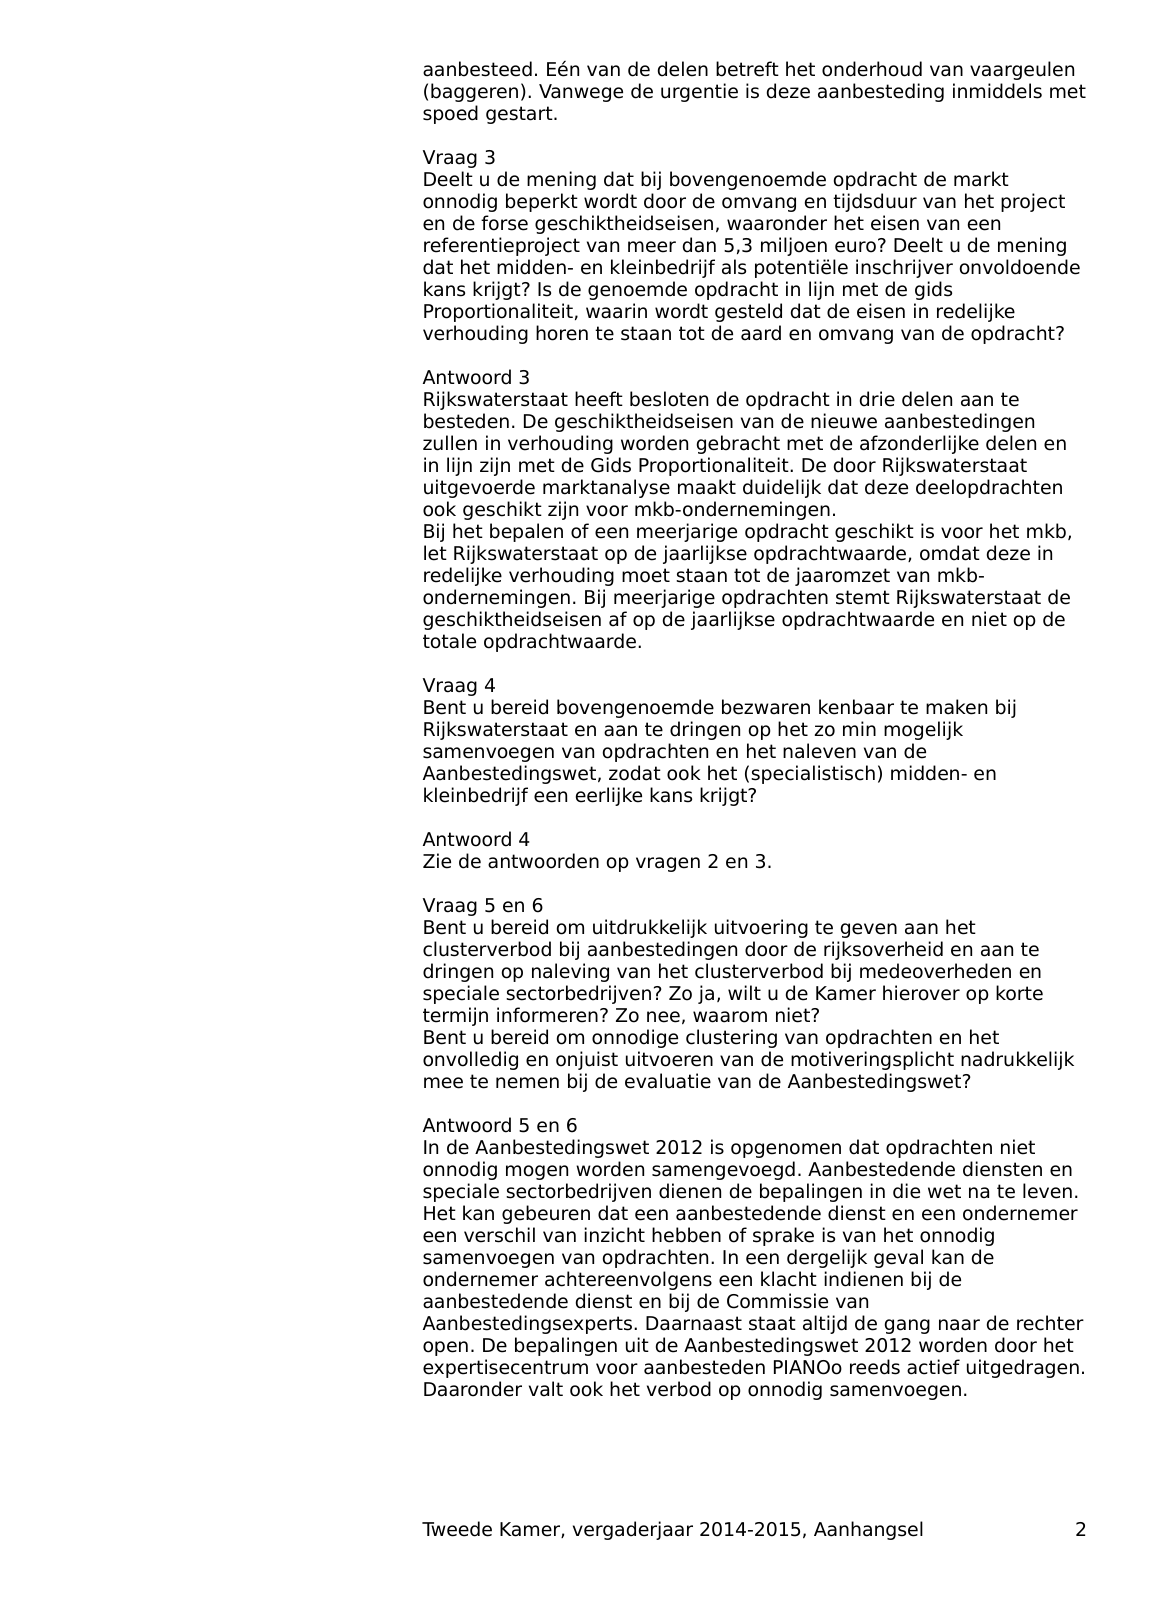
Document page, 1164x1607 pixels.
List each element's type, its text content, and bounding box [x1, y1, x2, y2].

text Bent u bereid bovengenoemde bezwaren kenbaar te maken bij Rijkswaterstaat en aan te dringen op het zo min mogelijk samenvoegen van opdrachten en het naleven van de Aanbestedingswet, zodat ook het (specialistisch) midden- en kleinbedrijf een eerlijke kans krijgt? [422, 697, 1087, 807]
text Vraag 5 en 6 [422, 895, 1087, 917]
text Bij het bepalen of een meerjarige opdracht geschikt is voor het mkb, let Rijkswaterstaat op de jaarlijkse opdrachtwaarde, omdat deze in redelijke verhouding moet staan tot de jaaromzet van mkb-ondernemingen. Bij meerjarige opdrachten stemt Rijkswaterstaat de geschiktheidseisen af op de jaarlijkse opdrachtwaarde en niet op de totale opdrachtwaarde. [422, 521, 1087, 653]
text Vraag 3 [422, 147, 1087, 169]
text Rijkswaterstaat heeft besloten de opdracht in drie delen aan te besteden. De geschiktheidseisen van de nieuwe aanbestedingen zullen in verhouding worden gebracht met de afzonderlijke delen en in lijn zijn met de Gids Proportionaliteit. De door Rijkswaterstaat uitgevoerde marktanalyse maakt duidelijk dat deze deelopdrachten ook geschikt zijn voor mkb-ondernemingen. [422, 389, 1087, 521]
text Zie de antwoorden op vragen 2 en 3. [422, 851, 1087, 873]
text In de Aanbestedingswet 2012 is opgenomen dat opdrachten niet onnodig mogen worden samengevoegd. Aanbestedende diensten en speciale sectorbedrijven dienen de bepalingen in die wet na te leven. Het kan gebeuren dat een aanbestedende dienst en een ondernemer een verschil van inzicht hebben of sprake is van het onnodig samenvoegen van opdrachten. In een dergelijk geval kan de ondernemer achtereenvolgens een klacht indienen bij de aanbestedende dienst en bij de Commissie van Aanbestedingsexperts. Daarnaast staat altijd de gang naar de rechter open. De bepalingen uit de Aanbestedingswet 2012 worden door het expertisecentrum voor aanbesteden PIANOo reeds actief uitgedragen. Daaronder valt ook het verbod op onnodig samenvoegen. [422, 1137, 1087, 1401]
text Antwoord 5 en 6 [422, 1115, 1087, 1137]
text Antwoord 4 [422, 829, 1087, 851]
text Vraag 4 [422, 675, 1087, 697]
text Antwoord 3 [422, 367, 1087, 389]
text Bent u bereid om uitdrukkelijk uitvoering te geven aan het clusterverbod bij aanbestedingen door de rijksoverheid en aan te dringen op naleving van het clusterverbod bij medeoverheden en speciale sectorbedrijven? Zo ja, wilt u de Kamer hierover op korte termijn informeren? Zo nee, waarom niet? [422, 917, 1087, 1027]
text Deelt u de mening dat bij bovengenoemde opdracht de markt onnodig beperkt wordt door de omvang en tijdsduur van het project en de forse geschiktheidseisen, waaronder het eisen van een referentieproject van meer dan 5,3 miljoen euro? Deelt u de mening dat het midden- en kleinbedrijf als potentiële inschrijver onvoldoende kans krijgt? Is de genoemde opdracht in lijn met de gids Proportionaliteit, waarin wordt gesteld dat de eisen in redelijke verhouding horen te staan tot de aard en omvang van de opdracht? [422, 169, 1087, 345]
text Bent u bereid om onnodige clustering van opdrachten en het onvolledig en onjuist uitvoeren van de motiveringsplicht nadrukkelijk mee te nemen bij de evaluatie van de Aanbestedingswet? [422, 1027, 1087, 1093]
text aanbesteed. Eén van de delen betreft het onderhoud van vaargeulen (baggeren). Vanwege de urgentie is deze aanbesteding inmiddels met spoed gestart. [422, 59, 1087, 125]
